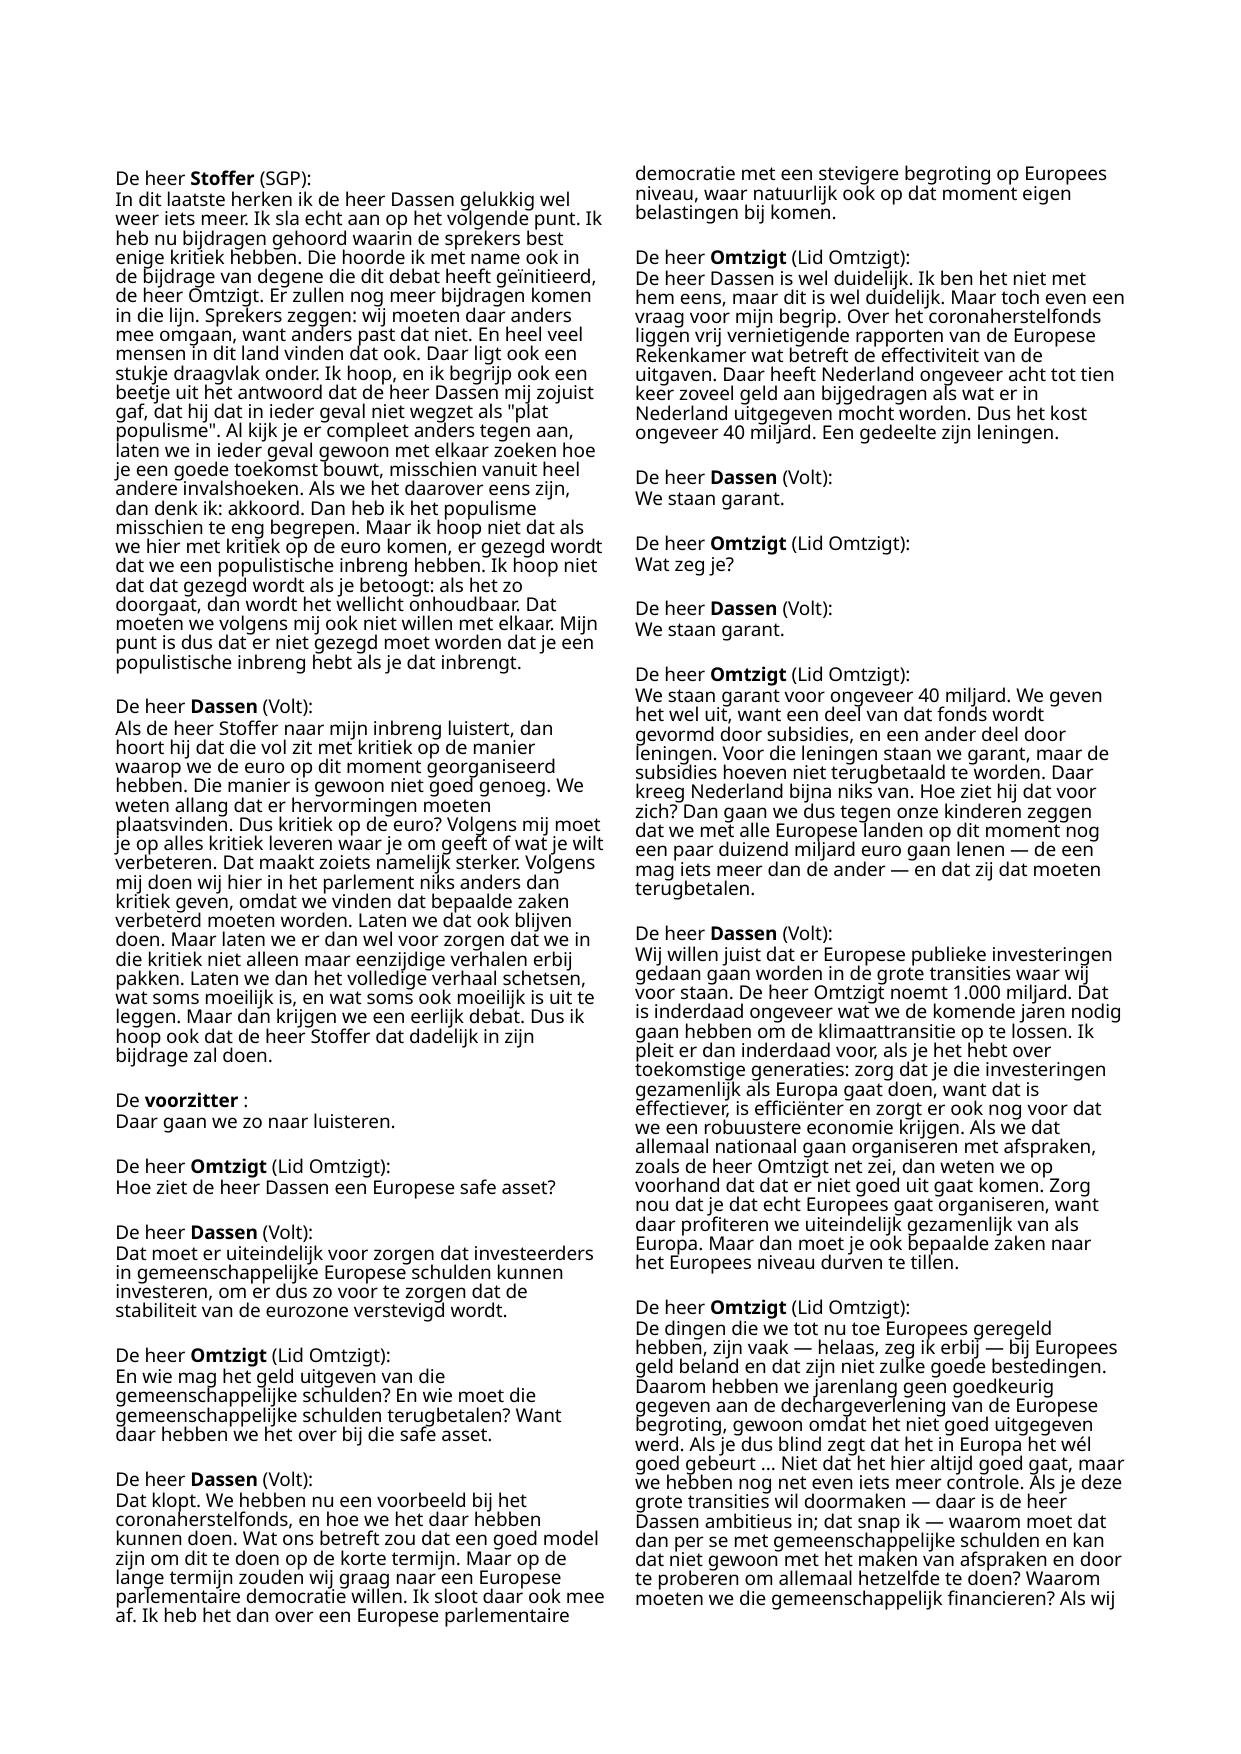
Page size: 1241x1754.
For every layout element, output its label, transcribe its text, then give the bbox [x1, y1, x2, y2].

text En wie mag het geld uitgeven van die gemeenschappelijke schulden? En wie moet die gemeenschappelijke schulden terugbetalen? Want daar hebben we het over bij die safe asset. [115, 1368, 605, 1445]
text De heer Omtzigt (Lid Omtzigt): [635, 1294, 1125, 1320]
text De heer Omtzigt (Lid Omtzigt): [635, 244, 1125, 270]
text De heer Dassen (Volt): [115, 694, 605, 719]
text De heer Omtzigt (Lid Omtzigt): [635, 661, 1125, 687]
text Wij willen juist dat er Europese publieke investeringen gedaan gaan worden in de grote transities waar wij voor staan. De heer Omtzigt noemt 1.000 miljard. Dat is inderdaad ongeveer wat we de komende jaren nodig gaan hebben om de klimaattransitie op te lossen. Ik pleit er dan inderdaad voor, als je het hebt over toekomstige generaties: zorg dat je die investeringen gezamenlijk als Europa gaat doen, want dat is effectiever, is efficiënter en zorgt er ook nog voor dat we een robuustere economie krijgen. Als we dat allemaal nationaal gaan organiseren met afspraken, zoals de heer Omtzigt net zei, dan weten we op voorhand dat dat er niet goed uit gaat komen. Zorg nou dat je dat echt Europees gaat organiseren, want daar profiteren we uiteindelijk gezamenlijk van als Europa. Maar dan moet je ook bepaalde zaken naar het Europees niveau durven te tillen. [635, 946, 1125, 1273]
text We staan garant. [635, 490, 1125, 509]
text De heer Dassen (Volt): [635, 464, 1125, 490]
text De heer Dassen (Volt): [635, 920, 1125, 946]
text Als de heer Stoffer naar mijn inbreng luistert, dan hoort hij dat die vol zit met kritiek op de manier waarop we de euro op dit moment georganiseerd hebben. Die manier is gewoon niet goed genoeg. We weten allang dat er hervormingen moeten plaatsvinden. Dus kritiek op de euro? Volgens mij moet je op alles kritiek leveren waar je om geeft of wat je wilt verbeteren. Dat maakt zoiets namelijk sterker. Volgens mij doen wij hier in het parlement niks anders dan kritiek geven, omdat we vinden dat bepaalde zaken verbeterd moeten worden. Laten we dat ook blijven doen. Maar laten we er dan wel voor zorgen dat we in die kritiek niet alleen maar eenzijdige verhalen erbij pakken. Laten we dan het volledige verhaal schetsen, wat soms moeilijk is, en wat soms ook moeilijk is uit te leggen. Maar dan krijgen we een eerlijk debat. Dus ik hoop ook dat de heer Stoffer dat dadelijk in zijn bijdrage zal doen. [115, 719, 605, 1066]
text In dit laatste herken ik de heer Dassen gelukkig wel weer iets meer. Ik sla echt aan op het volgende punt. Ik heb nu bijdragen gehoord waarin de sprekers best enige kritiek hebben. Die hoorde ik met name ook in de bijdrage van degene die dit debat heeft geïnitieerd, de heer Omtzigt. Er zullen nog meer bijdragen komen in die lijn. Sprekers zeggen: wij moeten daar anders mee omgaan, want anders past dat niet. En heel veel mensen in dit land vinden dat ook. Daar ligt ook een stukje draagvlak onder. Ik hoop, en ik begrijp ook een beetje uit het antwoord dat de heer Dassen mij zojuist gaf, dat hij dat in ieder geval niet wegzet als "plat populisme". Al kijk je er compleet anders tegen aan, laten we in ieder geval gewoon met elkaar zoeken hoe je een goede toekomst bouwt, misschien vanuit heel andere invalshoeken. Als we het daarover eens zijn, dan denk ik: akkoord. Dan heb ik het populisme misschien te eng begrepen. Maar ik hoop niet dat als we hier met kritiek op de euro komen, er gezegd wordt dat we een populistische inbreng hebben. Ik hoop niet dat dat gezegd wordt als je betoogt: als het zo doorgaat, dan wordt het wellicht onhoudbaar. Dat moeten we volgens mij ook niet willen met elkaar. Mijn punt is dus dat er niet gezegd moet worden dat je een populistische inbreng hebt als je dat inbrengt. [115, 191, 605, 673]
text Daar gaan we zo naar luisteren. [115, 1113, 605, 1132]
text Dat moet er uiteindelijk voor zorgen dat investeerders in gemeenschappelijke Europese schulden kunnen investeren, om er dus zo voor te zorgen dat de stabiliteit van de eurozone verstevigd wordt. [115, 1244, 605, 1322]
text De heer Omtzigt (Lid Omtzigt): [635, 530, 1125, 556]
text De heer Dassen is wel duidelijk. Ik ben het niet met hem eens, maar dit is wel duidelijk. Maar toch even een vraag voor mijn begrip. Over het coronaherstelfonds liggen vrij vernietigende rapporten van de Europese Rekenkamer wat betreft de effectiviteit van de uitgaven. Daar heeft Nederland ongeveer acht tot tien keer zoveel geld aan bijgedragen als wat er in Nederland uitgegeven mocht worden. Dus het kost ongeveer 40 miljard. Een gedeelte zijn leningen. [635, 270, 1125, 443]
text democratie met een stevigere begroting op Europees niveau, waar natuurlijk ook op dat moment eigen belastingen bij komen. [635, 165, 1125, 223]
text De heer Omtzigt (Lid Omtzigt): [115, 1153, 605, 1179]
text Wat zeg je? [635, 556, 1125, 575]
text Dat klopt. We hebben nu een voorbeeld bij het coronaherstelfonds, en hoe we het daar hebben kunnen doen. Wat ons betreft zou dat een goed model zijn om dit te doen op de korte termijn. Maar op de lange termijn zouden wij graag naar een Europese parlementaire democratie willen. Ik sloot daar ook mee af. Ik heb het dan over een Europese parlementaire [115, 1492, 605, 1627]
text De heer Dassen (Volt): [635, 596, 1125, 621]
text De dingen die we tot nu toe Europees geregeld hebben, zijn vaak — helaas, zeg ik erbij — bij Europees geld beland en dat zijn niet zulke goede bestedingen. Daarom hebben we jarenlang geen goedkeurig gegeven aan de dechargeverlening van de Europese begroting, gewoon omdat het niet goed uitgegeven werd. Als je dus blind zegt dat het in Europa het wél goed gebeurt ... Niet dat het hier altijd goed gaat, maar we hebben nog net even iets meer controle. Als je deze grote transities wil doormaken — daar is de heer Dassen ambitieus in; dat snap ik — waarom moet dat dan per se met gemeenschappelijke schulden en kan dat niet gewoon met het maken van afspraken en door te proberen om allemaal hetzelfde te doen? Waarom moeten we die gemeenschappelijk financieren? Als wij [635, 1320, 1125, 1609]
text Hoe ziet de heer Dassen een Europese safe asset? [115, 1179, 605, 1198]
text De heer Omtzigt (Lid Omtzigt): [115, 1342, 605, 1368]
text We staan garant. [635, 621, 1125, 641]
text De voorzitter : [115, 1087, 605, 1113]
text We staan garant voor ongeveer 40 miljard. We geven het wel uit, want een deel van dat fonds wordt gevormd door subsidies, en een ander deel door leningen. Voor die leningen staan we garant, maar de subsidies hoeven niet terugbetaald te worden. Daar kreeg Nederland bijna niks van. Hoe ziet hij dat voor zich? Dan gaan we dus tegen onze kinderen zeggen dat we met alle Europese landen op dit moment nog een paar duizend miljard euro gaan lenen — de een mag iets meer dan de ander — en dat zij dat moeten terugbetalen. [635, 687, 1125, 899]
text De heer Dassen (Volt): [115, 1219, 605, 1244]
text De heer Stoffer (SGP): [115, 165, 605, 191]
text De heer Dassen (Volt): [115, 1466, 605, 1492]
